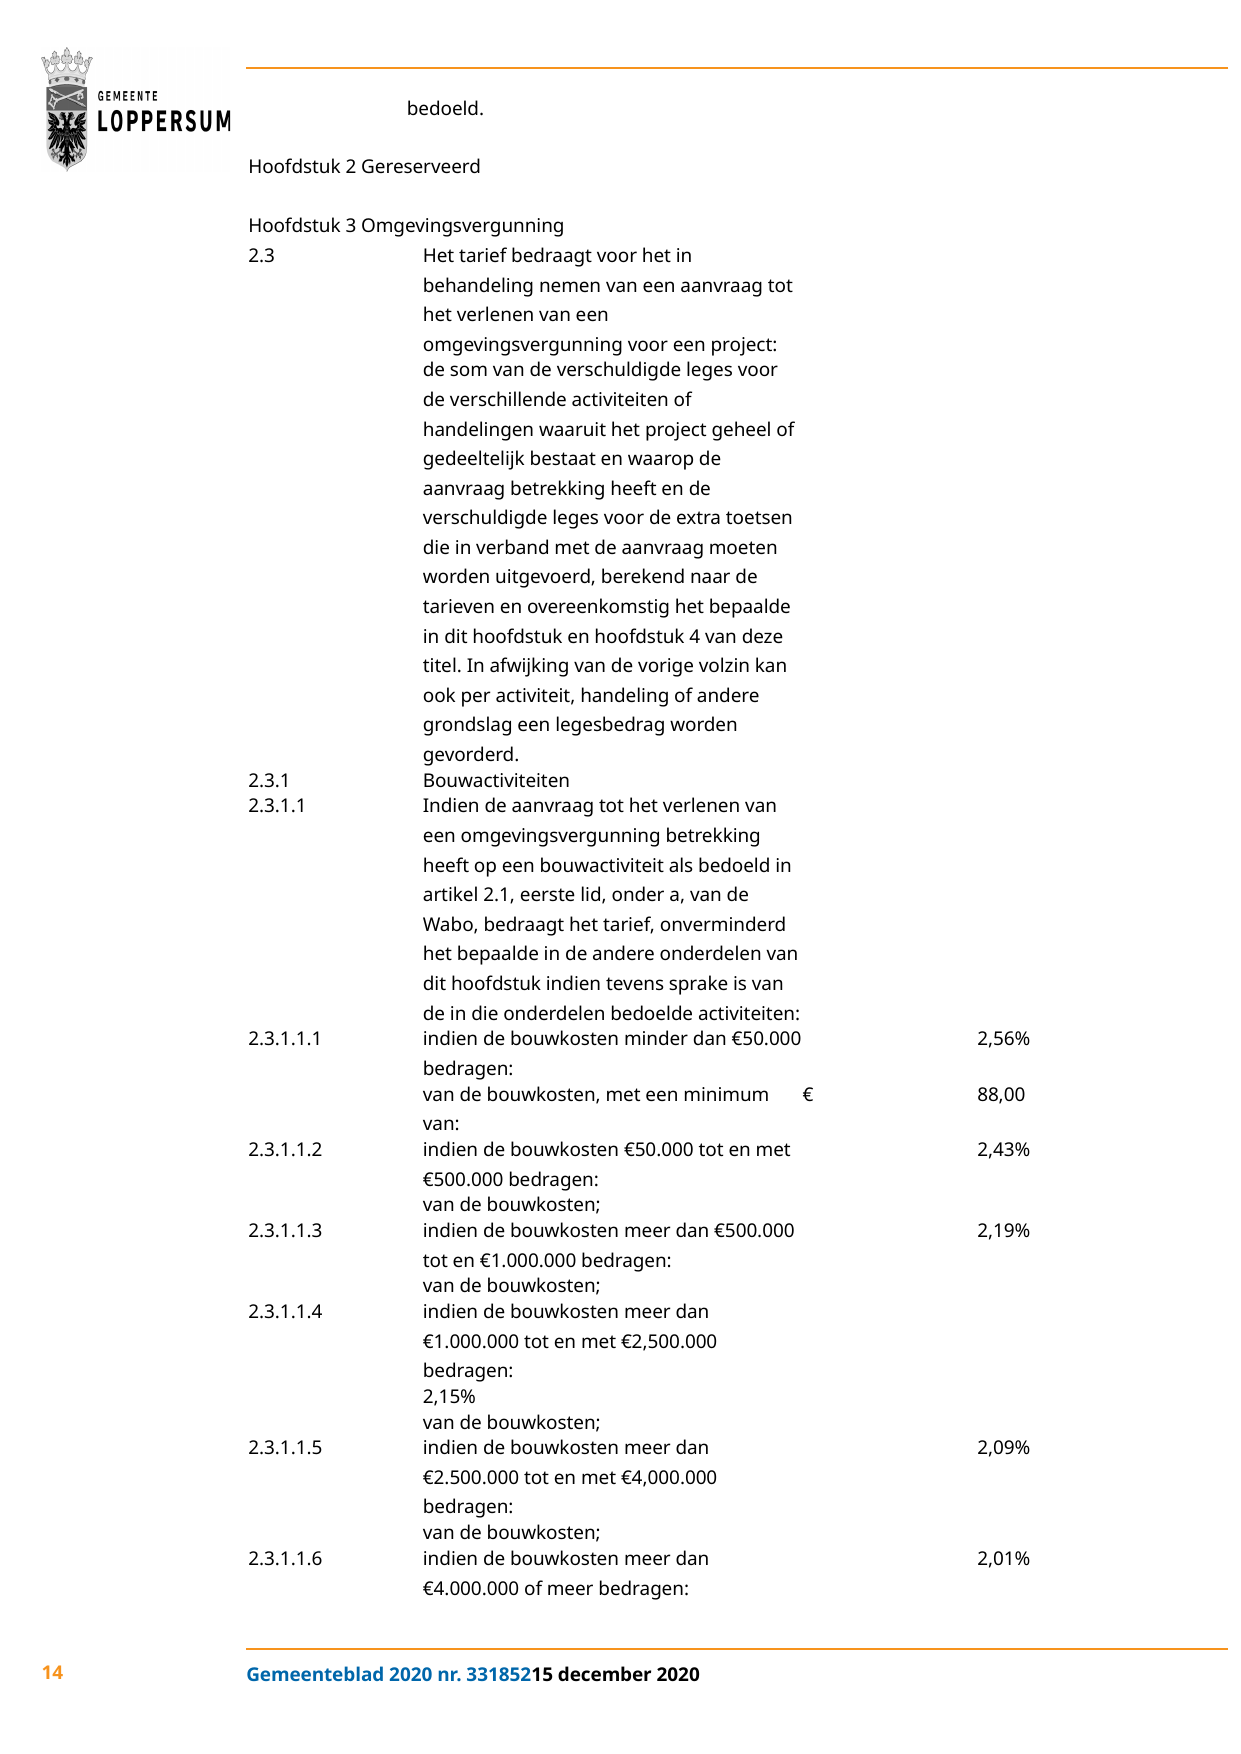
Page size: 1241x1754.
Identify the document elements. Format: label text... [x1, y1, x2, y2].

table_cell [248, 1191, 423, 1217]
table_cell [977, 1409, 1152, 1434]
table_cell [248, 357, 423, 767]
table_cell 2,01% [977, 1545, 1152, 1601]
table_cell € [802, 1081, 977, 1136]
table_cell 2.3.1.1.6 [248, 1545, 423, 1601]
table_cell [802, 793, 977, 1026]
table_cell indien de bouwkosten minder dan €50.000 bedragen: [423, 1026, 802, 1081]
table_cell [977, 1298, 1152, 1383]
table_cell van de bouwkosten; [423, 1409, 802, 1434]
table_cell [802, 1217, 977, 1272]
table_cell 2,19% [977, 1217, 1152, 1272]
table_cell 2.3.1.1.3 [248, 1217, 423, 1272]
table_cell [977, 357, 1152, 767]
table_cell [248, 1409, 423, 1434]
table_cell [802, 357, 977, 767]
table_cell [802, 1298, 977, 1383]
table_cell [802, 1545, 977, 1601]
table_cell [802, 1520, 977, 1545]
table_cell [977, 1383, 1152, 1409]
table_cell van de bouwkosten; [423, 1191, 802, 1217]
table_cell 2.3.1.1.5 [248, 1435, 423, 1519]
table_cell [977, 793, 1152, 1026]
table_cell 2.3.1.1.2 [248, 1136, 423, 1191]
text Hoofdstuk 3 Omgevingsvergunning [248, 212, 1152, 238]
table_header 2.3 [248, 242, 423, 357]
table_cell 2,15% [423, 1383, 802, 1409]
table_cell 2.3.1.1 [248, 793, 423, 1026]
table_header [802, 242, 977, 357]
table_cell [802, 767, 977, 793]
picture [41, 47, 231, 172]
table_cell Bouwactiviteiten [423, 767, 802, 793]
table_cell indien de bouwkosten meer dan €1.000.000 tot en met €2,500.000 bedragen: [423, 1298, 802, 1383]
table_cell [248, 95, 407, 121]
table_cell [977, 1520, 1152, 1545]
table_cell [802, 1191, 977, 1217]
table_cell indien de bouwkosten €50.000 tot en met €500.000 bedragen: [423, 1136, 802, 1191]
table_cell van de bouwkosten, met een minimum van: [423, 1081, 802, 1136]
table_header [977, 242, 1152, 357]
table_cell [248, 1273, 423, 1298]
table_cell [977, 1191, 1152, 1217]
table_cell Indien de aanvraag tot het verlenen van een omgevingsvergunning betrekking heeft op een bouwactiviteit als bedoeld in artikel 2.1, eerste lid, onder a, van de Wabo, bedraagt het tarief, onverminderd het bepaalde in de andere onderdelen van dit hoofdstuk indien tevens sprake is van de in die onderdelen bedoelde activiteiten: [423, 793, 802, 1026]
table_cell de som van de verschuldigde leges voor de verschillende activiteiten of handelingen waaruit het project geheel of gedeeltelijk bestaat en waarop de aanvraag betrekking heeft en de verschuldigde leges voor de extra toetsen die in verband met de aanvraag moeten worden uitgevoerd, berekend naar de tarieven en overeenkomstig het bepaalde in dit hoofdstuk en hoofdstuk 4 van deze titel. In afwijking van de vorige volzin kan ook per activiteit, handeling of andere grondslag een legesbedrag worden gevorderd. [423, 357, 802, 767]
table_cell [248, 1520, 423, 1545]
table_cell 2.3.1.1.1 [248, 1026, 423, 1081]
text Hoofdstuk 2 Gereserveerd [248, 153, 1152, 179]
table_cell [977, 767, 1152, 793]
table_cell [802, 1136, 977, 1191]
table_cell [977, 1273, 1152, 1298]
table_cell 2,56% [977, 1026, 1152, 1081]
table_cell van de bouwkosten; [423, 1273, 802, 1298]
table_cell 2,09% [977, 1435, 1152, 1519]
table_cell [802, 1383, 977, 1409]
table_cell [834, 95, 993, 121]
table_cell 2.3.1 [248, 767, 423, 793]
table_cell [802, 1409, 977, 1434]
table_cell 2,43% [977, 1136, 1152, 1191]
table_cell [248, 1383, 423, 1409]
table_cell 2.3.1.1.4 [248, 1298, 423, 1383]
table_cell indien de bouwkosten meer dan €2.500.000 tot en met €4,000.000 bedragen: [423, 1435, 802, 1519]
table_cell van de bouwkosten; [423, 1520, 802, 1545]
table_cell bedoeld. [407, 95, 834, 121]
table_cell 88,00 [977, 1081, 1152, 1136]
table_header Het tarief bedraagt voor het in behandeling nemen van een aanvraag tot het verlenen van een omgevingsvergunning voor een project: [423, 242, 802, 357]
table_cell indien de bouwkosten meer dan €4.000.000 of meer bedragen: [423, 1545, 802, 1601]
table_cell [802, 1435, 977, 1519]
table_cell [248, 1081, 423, 1136]
table_cell [802, 1026, 977, 1081]
table_cell [802, 1273, 977, 1298]
table_cell [993, 95, 1152, 121]
table_cell indien de bouwkosten meer dan €500.000 tot en €1.000.000 bedragen: [423, 1217, 802, 1272]
